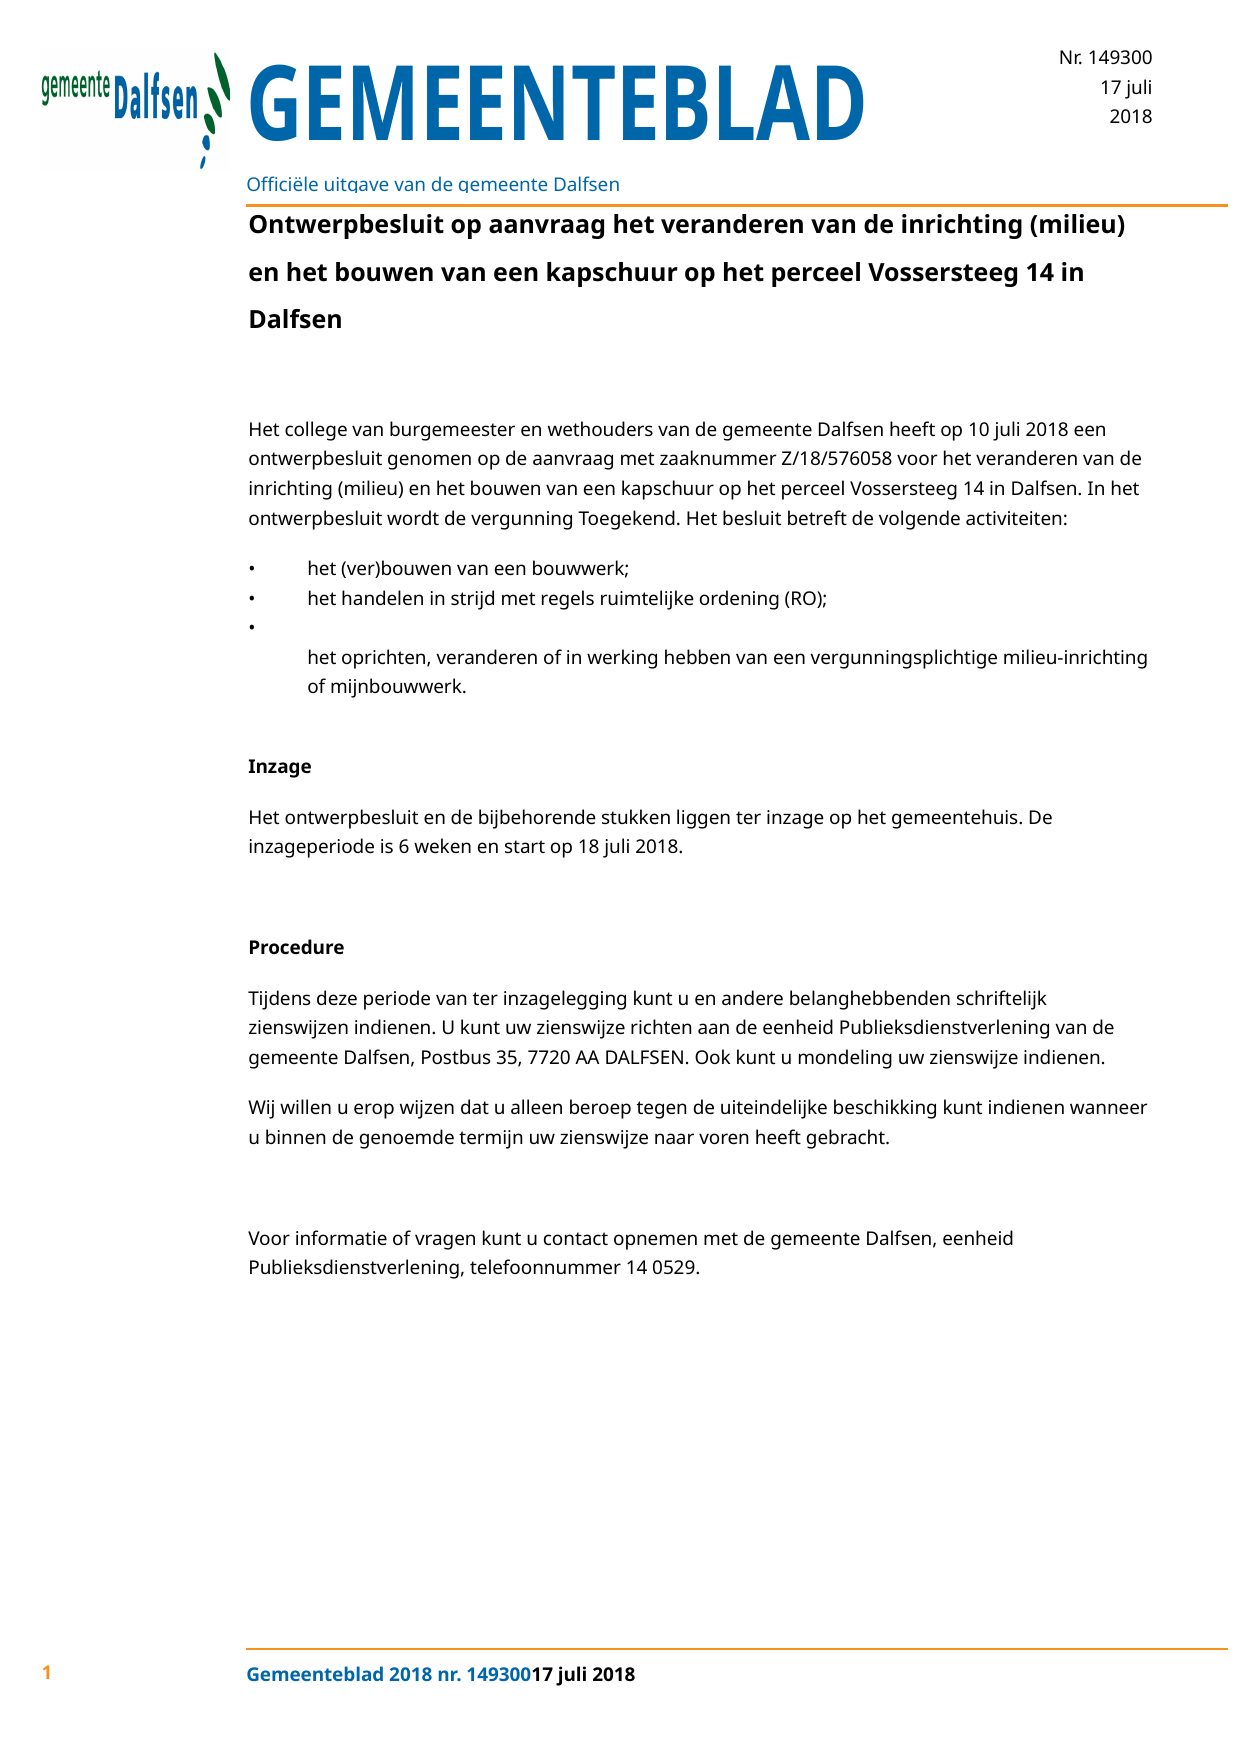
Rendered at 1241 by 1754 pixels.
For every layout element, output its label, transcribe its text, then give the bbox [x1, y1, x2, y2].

text Voor informatie of vragen kunt u contact opnemen met de gemeente Dalfsen, eenheid Publieksdienstverlening, telefoonnummer 14 0529. [248, 1225, 1152, 1280]
text Tijdens deze periode van ter inzagelegging kunt u en andere belanghebbenden schriftelijk zienswijzen indienen. U kunt uw zienswijze richten aan de eenheid Publieksdienstverlening van de gemeente Dalfsen, Postbus 35, 7720 AA DALFSEN. Ook kunt u mondeling uw zienswijze indienen. [248, 985, 1152, 1069]
list het handelen in strijd met regels ruimtelijke ordening (RO); [248, 585, 1152, 610]
text Inzage [248, 753, 1152, 779]
text Ontwerpbesluit op aanvraag het veranderen van de inrichting (milieu) en het bouwen van een kapschuur op het perceel Vossersteeg 14 in Dalfsen [248, 207, 1152, 336]
text Procedure [248, 934, 1152, 960]
text Wij willen u erop wijzen dat u alleen beroep tegen de uiteindelijke beschikking kunt indienen wanneer u binnen de genoemde termijn uw zienswijze naar voren heeft gebracht. [248, 1094, 1152, 1149]
text Het ontwerpbesluit en de bijbehorende stukken liggen ter inzage op het gemeentehuis. De inzageperiode is 6 weken en start op 18 juli 2018. [248, 804, 1152, 859]
list het oprichten, veranderen of in werking hebben van een vergunningsplichtige milieu-inrichting of mijnbouwwerk. [248, 644, 1152, 699]
picture [41, 47, 231, 172]
text Het college van burgemeester en wethouders van de gemeente Dalfsen heeft op 10 juli 2018 een ontwerpbesluit genomen op de aanvraag met zaaknummer Z/18/576058 voor het veranderen van de inrichting (milieu) en het bouwen van een kapschuur op het perceel Vossersteeg 14 in Dalfsen. In het ontwerpbesluit wordt de vergunning Toegekend. Het besluit betreft de volgende activiteiten: [248, 416, 1152, 530]
list het (ver)bouwen van een bouwwerk; [248, 555, 1152, 581]
